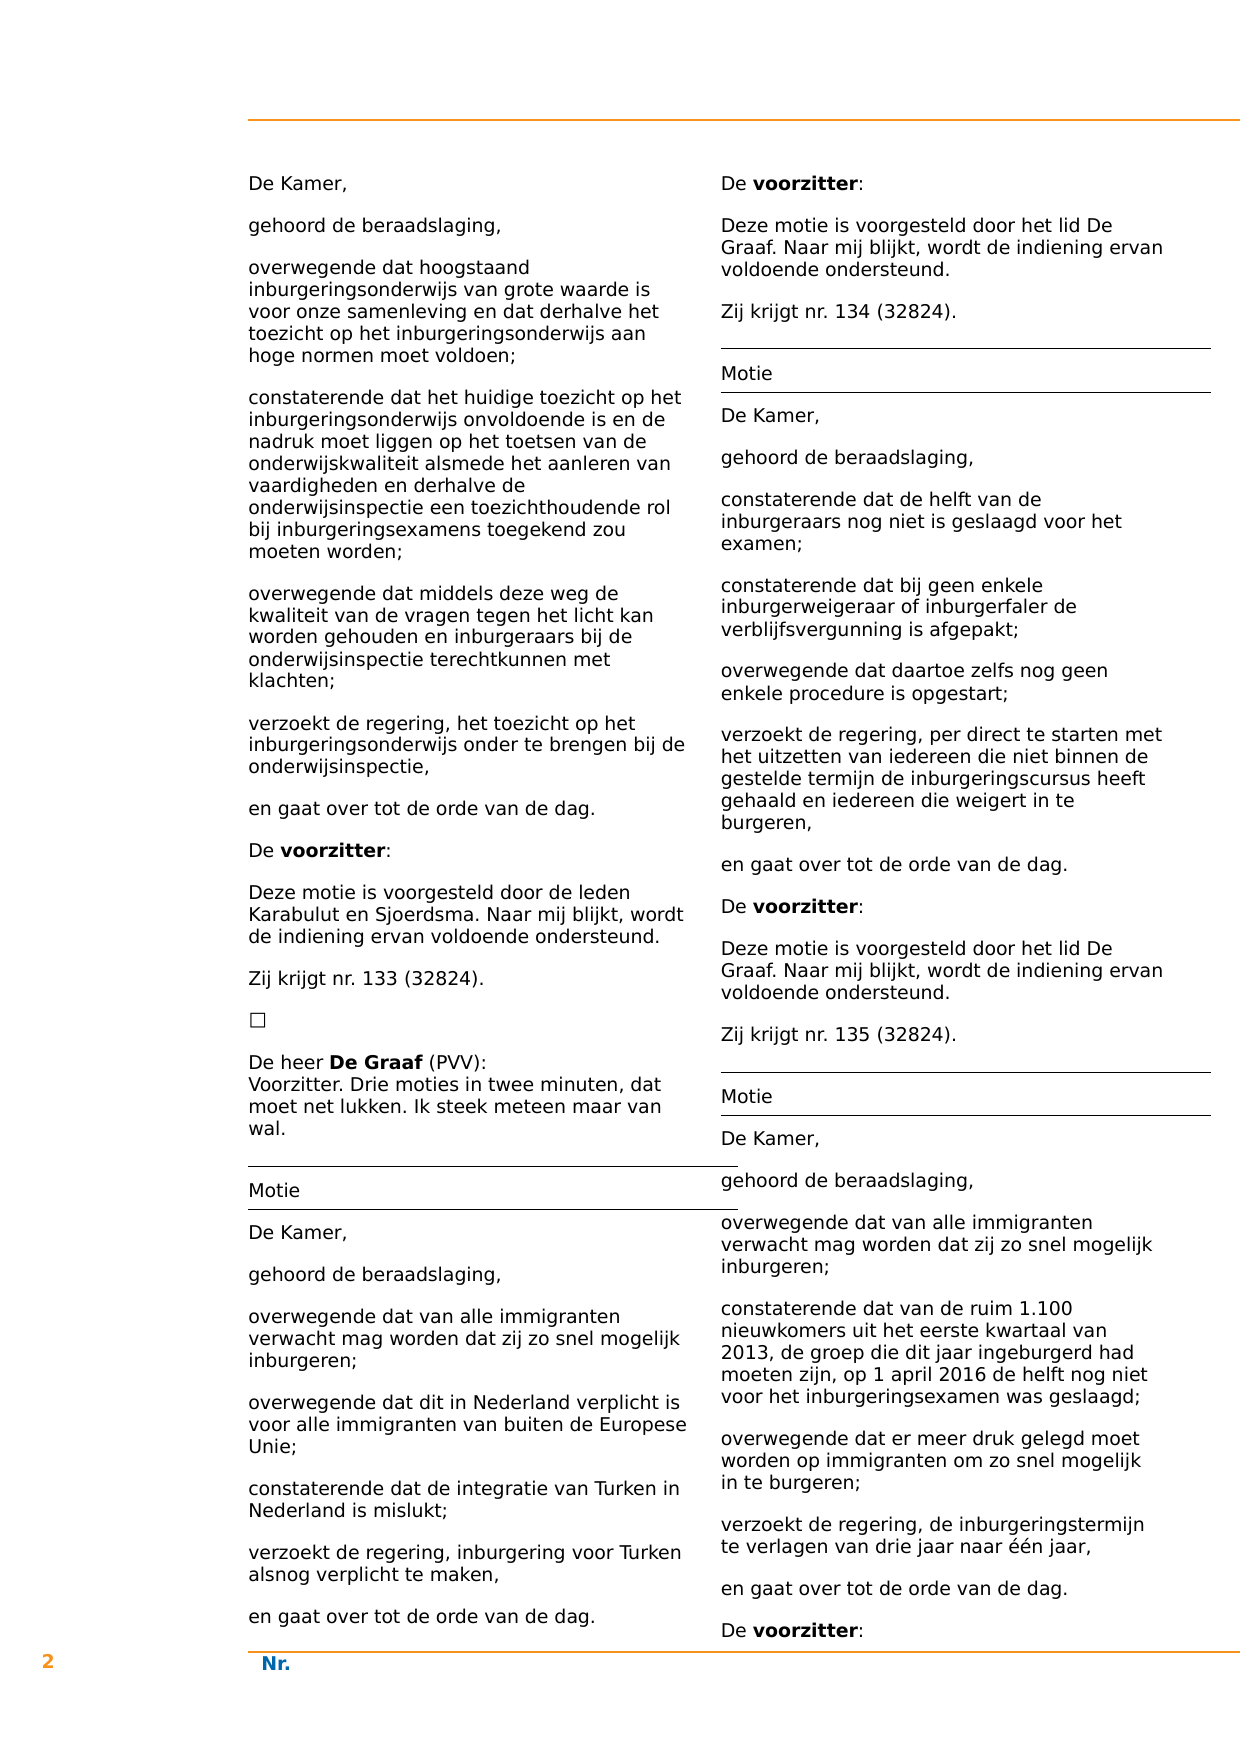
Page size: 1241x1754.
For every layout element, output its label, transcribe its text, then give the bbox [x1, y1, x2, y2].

text De heer De Graaf (PVV): [248, 1052, 691, 1074]
text en gaat over tot de orde van de dag. [721, 854, 1163, 876]
text Voorzitter. Drie moties in twee minuten, dat moet net lukken. Ik steek meteen maar van wal. [248, 1074, 691, 1140]
text en gaat over tot de orde van de dag. [721, 1578, 1163, 1600]
text De voorzitter: [721, 173, 1163, 195]
text Zij krijgt nr. 134 (32824). [721, 301, 1163, 323]
text en gaat over tot de orde van de dag. [248, 1606, 691, 1628]
text De voorzitter: [721, 896, 1163, 918]
text gehoord de beraadslaging, [248, 215, 691, 237]
text ⬜ [248, 1010, 691, 1032]
text overwegende dat daartoe zelfs nog geen enkele procedure is opgestart; [721, 660, 1163, 704]
text Deze motie is voorgesteld door het lid De Graaf. Naar mij blijkt, wordt de indiening ervan voldoende ondersteund. [721, 215, 1163, 281]
text gehoord de beraadslaging, [721, 447, 1163, 468]
text De voorzitter: [248, 840, 691, 862]
text gehoord de beraadslaging, [721, 1170, 1163, 1192]
text verzoekt de regering, per direct te starten met het uitzetten van iedereen die niet binnen de gestelde termijn de inburgeringscursus heeft gehaald en iedereen die weigert in te burgeren, [721, 724, 1163, 834]
text en gaat over tot de orde van de dag. [248, 798, 691, 820]
text De Kamer, [248, 1222, 691, 1244]
text De Kamer, [721, 1128, 1163, 1150]
text Motie [248, 1180, 691, 1202]
text Motie [721, 1086, 1163, 1108]
text De voorzitter: [721, 1620, 1163, 1642]
text constaterende dat van de ruim 1.100 nieuwkomers uit het eerste kwartaal van 2013, de groep die dit jaar ingeburgerd had moeten zijn, op 1 april 2016 de helft nog niet voor het inburgeringsexamen was geslaagd; [721, 1298, 1163, 1408]
text verzoekt de regering, het toezicht op het inburgeringsonderwijs onder te brengen bij de onderwijsinspectie, [248, 712, 691, 778]
text overwegende dat van alle immigranten verwacht mag worden dat zij zo snel mogelijk inburgeren; [248, 1306, 691, 1372]
text overwegende dat dit in Nederland verplicht is voor alle immigranten van buiten de Europese Unie; [248, 1392, 691, 1458]
text gehoord de beraadslaging, [248, 1264, 691, 1286]
text overwegende dat van alle immigranten verwacht mag worden dat zij zo snel mogelijk inburgeren; [721, 1212, 1163, 1278]
text constaterende dat bij geen enkele inburgerweigeraar of inburgerfaler de verblijfsvergunning is afgepakt; [721, 574, 1163, 640]
text De Kamer, [248, 173, 691, 195]
text constaterende dat de helft van de inburgeraars nog niet is geslaagd voor het examen; [721, 488, 1163, 554]
text verzoekt de regering, de inburgeringstermijn te verlagen van drie jaar naar één jaar, [721, 1514, 1163, 1558]
text Zij krijgt nr. 133 (32824). [248, 968, 691, 990]
text Deze motie is voorgesteld door het lid De Graaf. Naar mij blijkt, wordt de indiening ervan voldoende ondersteund. [721, 938, 1163, 1004]
text De Kamer, [721, 404, 1163, 427]
text constaterende dat het huidige toezicht op het inburgeringsonderwijs onvoldoende is en de nadruk moet liggen op het toetsen van de onderwijskwaliteit alsmede het aanleren van vaardigheden en derhalve de onderwijsinspectie een toezichthoudende rol bij inburgeringsexamens toegekend zou moeten worden; [248, 387, 691, 562]
text Deze motie is voorgesteld door de leden Karabulut en Sjoerdsma. Naar mij blijkt, wordt de indiening ervan voldoende ondersteund. [248, 882, 691, 948]
text overwegende dat hoogstaand inburgeringsonderwijs van grote waarde is voor onze samenleving en dat derhalve het toezicht op het inburgeringsonderwijs aan hoge normen moet voldoen; [248, 257, 691, 367]
text verzoekt de regering, inburgering voor Turken alsnog verplicht te maken, [248, 1542, 691, 1586]
text overwegende dat er meer druk gelegd moet worden op immigranten om zo snel mogelijk in te burgeren; [721, 1428, 1163, 1494]
text Zij krijgt nr. 135 (32824). [721, 1024, 1163, 1046]
text Motie [721, 363, 1163, 384]
text constaterende dat de integratie van Turken in Nederland is mislukt; [248, 1478, 691, 1522]
text overwegende dat middels deze weg de kwaliteit van de vragen tegen het licht kan worden gehouden en inburgeraars bij de onderwijsinspectie terechtkunnen met klachten; [248, 582, 691, 692]
